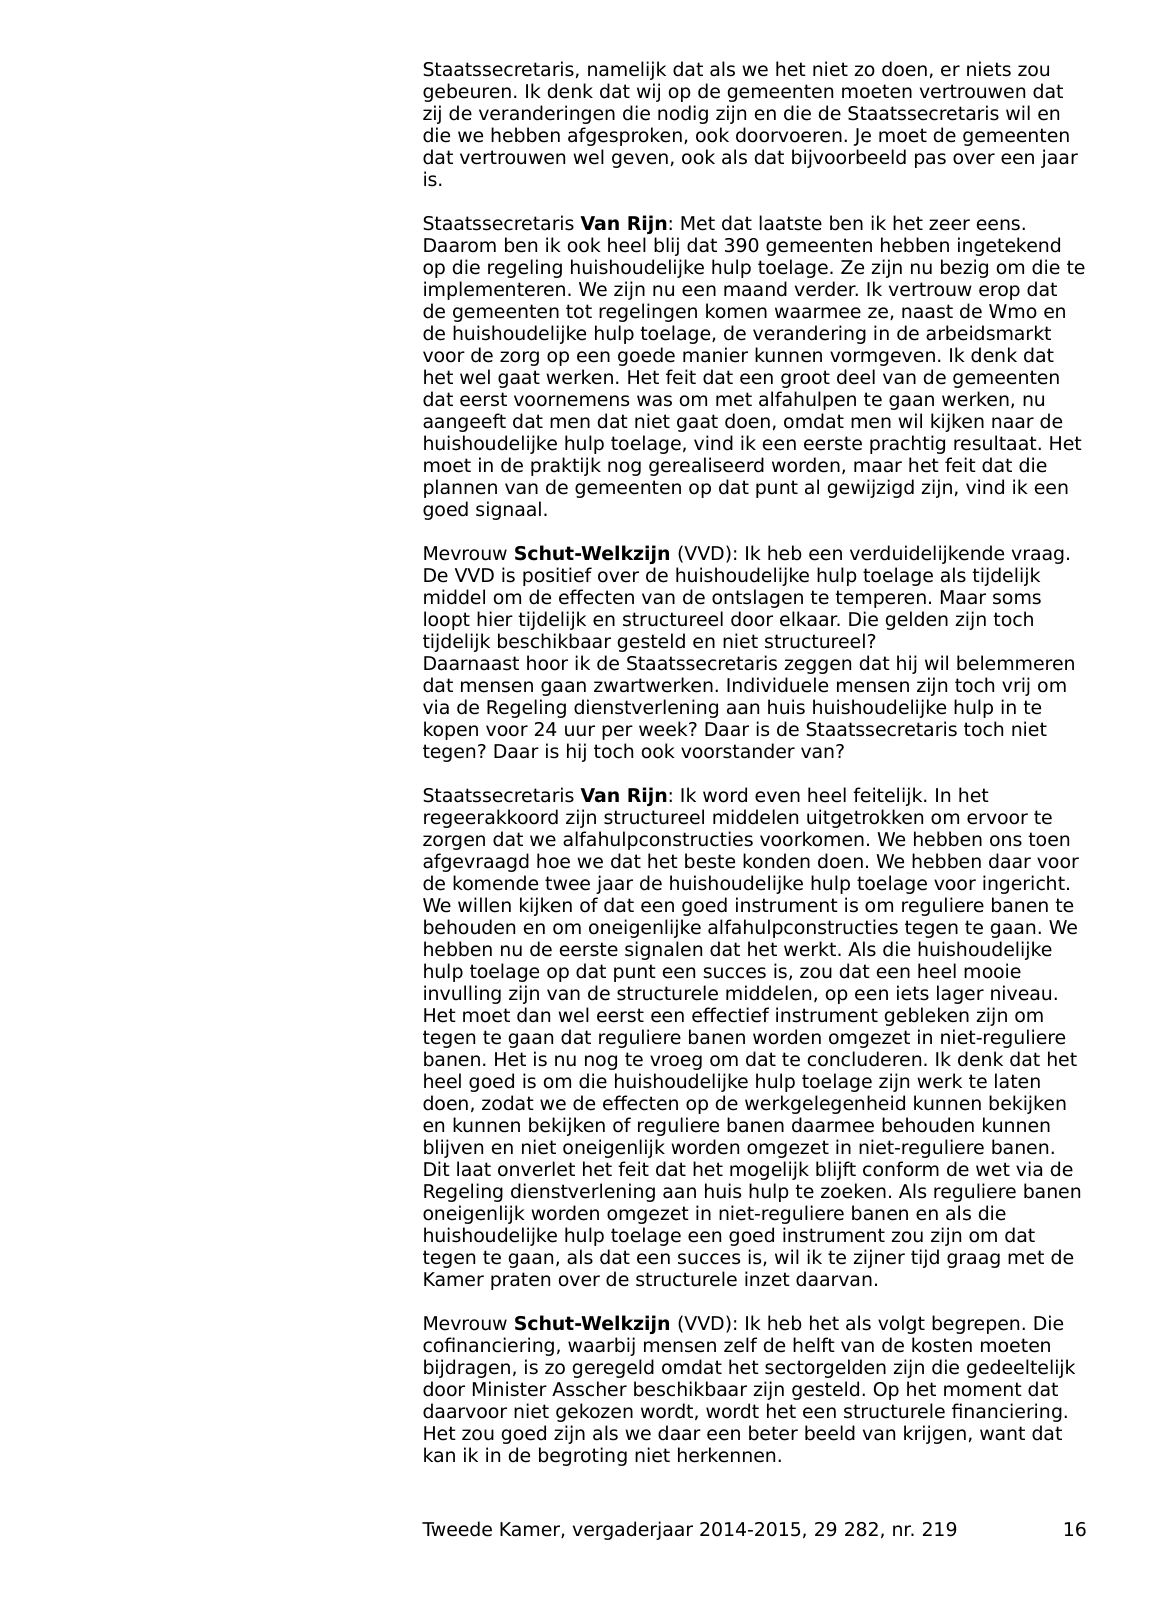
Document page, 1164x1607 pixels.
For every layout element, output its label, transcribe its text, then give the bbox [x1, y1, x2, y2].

text Daarnaast hoor ik de Staatssecretaris zeggen dat hij wil belemmeren dat mensen gaan zwartwerken. Individuele mensen zijn toch vrij om via de Regeling dienstverlening aan huis huishoudelijke hulp in te kopen voor 24 uur per week? Daar is de Staatssecretaris toch niet tegen? Daar is hij toch ook voorstander van? [422, 653, 1087, 763]
text Staatssecretaris Van Rijn: Ik word even heel feitelijk. In het regeerakkoord zijn structureel middelen uitgetrokken om ervoor te zorgen dat we alfahulpconstructies voorkomen. We hebben ons toen afgevraagd hoe we dat het beste konden doen. We hebben daar voor de komende twee jaar de huishoudelijke hulp toelage voor ingericht. We willen kijken of dat een goed instrument is om reguliere banen te behouden en om oneigenlijke alfahulpconstructies tegen te gaan. We hebben nu de eerste signalen dat het werkt. Als die huishoudelijke hulp toelage op dat punt een succes is, zou dat een heel mooie invulling zijn van de structurele middelen, op een iets lager niveau. Het moet dan wel eerst een effectief instrument gebleken zijn om tegen te gaan dat reguliere banen worden omgezet in niet-reguliere banen. Het is nu nog te vroeg om dat te concluderen. Ik denk dat het heel goed is om die huishoudelijke hulp toelage zijn werk te laten doen, zodat we de effecten op de werkgelegenheid kunnen bekijken en kunnen bekijken of reguliere banen daarmee behouden kunnen blijven en niet oneigenlijk worden omgezet in niet-reguliere banen. Dit laat onverlet het feit dat het mogelijk blijft conform de wet via de Regeling dienstverlening aan huis hulp te zoeken. Als reguliere banen oneigenlijk worden omgezet in niet-reguliere banen en als die huishoudelijke hulp toelage een goed instrument zou zijn om dat tegen te gaan, als dat een succes is, wil ik te zijner tijd graag met de Kamer praten over de structurele inzet daarvan. [422, 785, 1087, 1291]
text Mevrouw Schut-Welkzijn (VVD): Ik heb een verduidelijkende vraag. De VVD is positief over de huishoudelijke hulp toelage als tijdelijk middel om de effecten van de ontslagen te temperen. Maar soms loopt hier tijdelijk en structureel door elkaar. Die gelden zijn toch tijdelijk beschikbaar gesteld en niet structureel? [422, 543, 1087, 653]
text Staatssecretaris, namelijk dat als we het niet zo doen, er niets zou gebeuren. Ik denk dat wij op de gemeenten moeten vertrouwen dat zij de veranderingen die nodig zijn en die de Staatssecretaris wil en die we hebben afgesproken, ook doorvoeren. Je moet de gemeenten dat vertrouwen wel geven, ook als dat bijvoorbeeld pas over een jaar is. [422, 59, 1087, 191]
text Staatssecretaris Van Rijn: Met dat laatste ben ik het zeer eens. Daarom ben ik ook heel blij dat 390 gemeenten hebben ingetekend op die regeling huishoudelijke hulp toelage. Ze zijn nu bezig om die te implementeren. We zijn nu een maand verder. Ik vertrouw erop dat de gemeenten tot regelingen komen waarmee ze, naast de Wmo en de huishoudelijke hulp toelage, de verandering in de arbeidsmarkt voor de zorg op een goede manier kunnen vormgeven. Ik denk dat het wel gaat werken. Het feit dat een groot deel van de gemeenten dat eerst voornemens was om met alfahulpen te gaan werken, nu aangeeft dat men dat niet gaat doen, omdat men wil kijken naar de huishoudelijke hulp toelage, vind ik een eerste prachtig resultaat. Het moet in de praktijk nog gerealiseerd worden, maar het feit dat die plannen van de gemeenten op dat punt al gewijzigd zijn, vind ik een goed signaal. [422, 213, 1087, 521]
text Mevrouw Schut-Welkzijn (VVD): Ik heb het als volgt begrepen. Die cofinanciering, waarbij mensen zelf de helft van de kosten moeten bijdragen, is zo geregeld omdat het sectorgelden zijn die gedeeltelijk door Minister Asscher beschikbaar zijn gesteld. Op het moment dat daarvoor niet gekozen wordt, wordt het een structurele financiering. Het zou goed zijn als we daar een beter beeld van krijgen, want dat kan ik in de begroting niet herkennen. [422, 1313, 1087, 1467]
